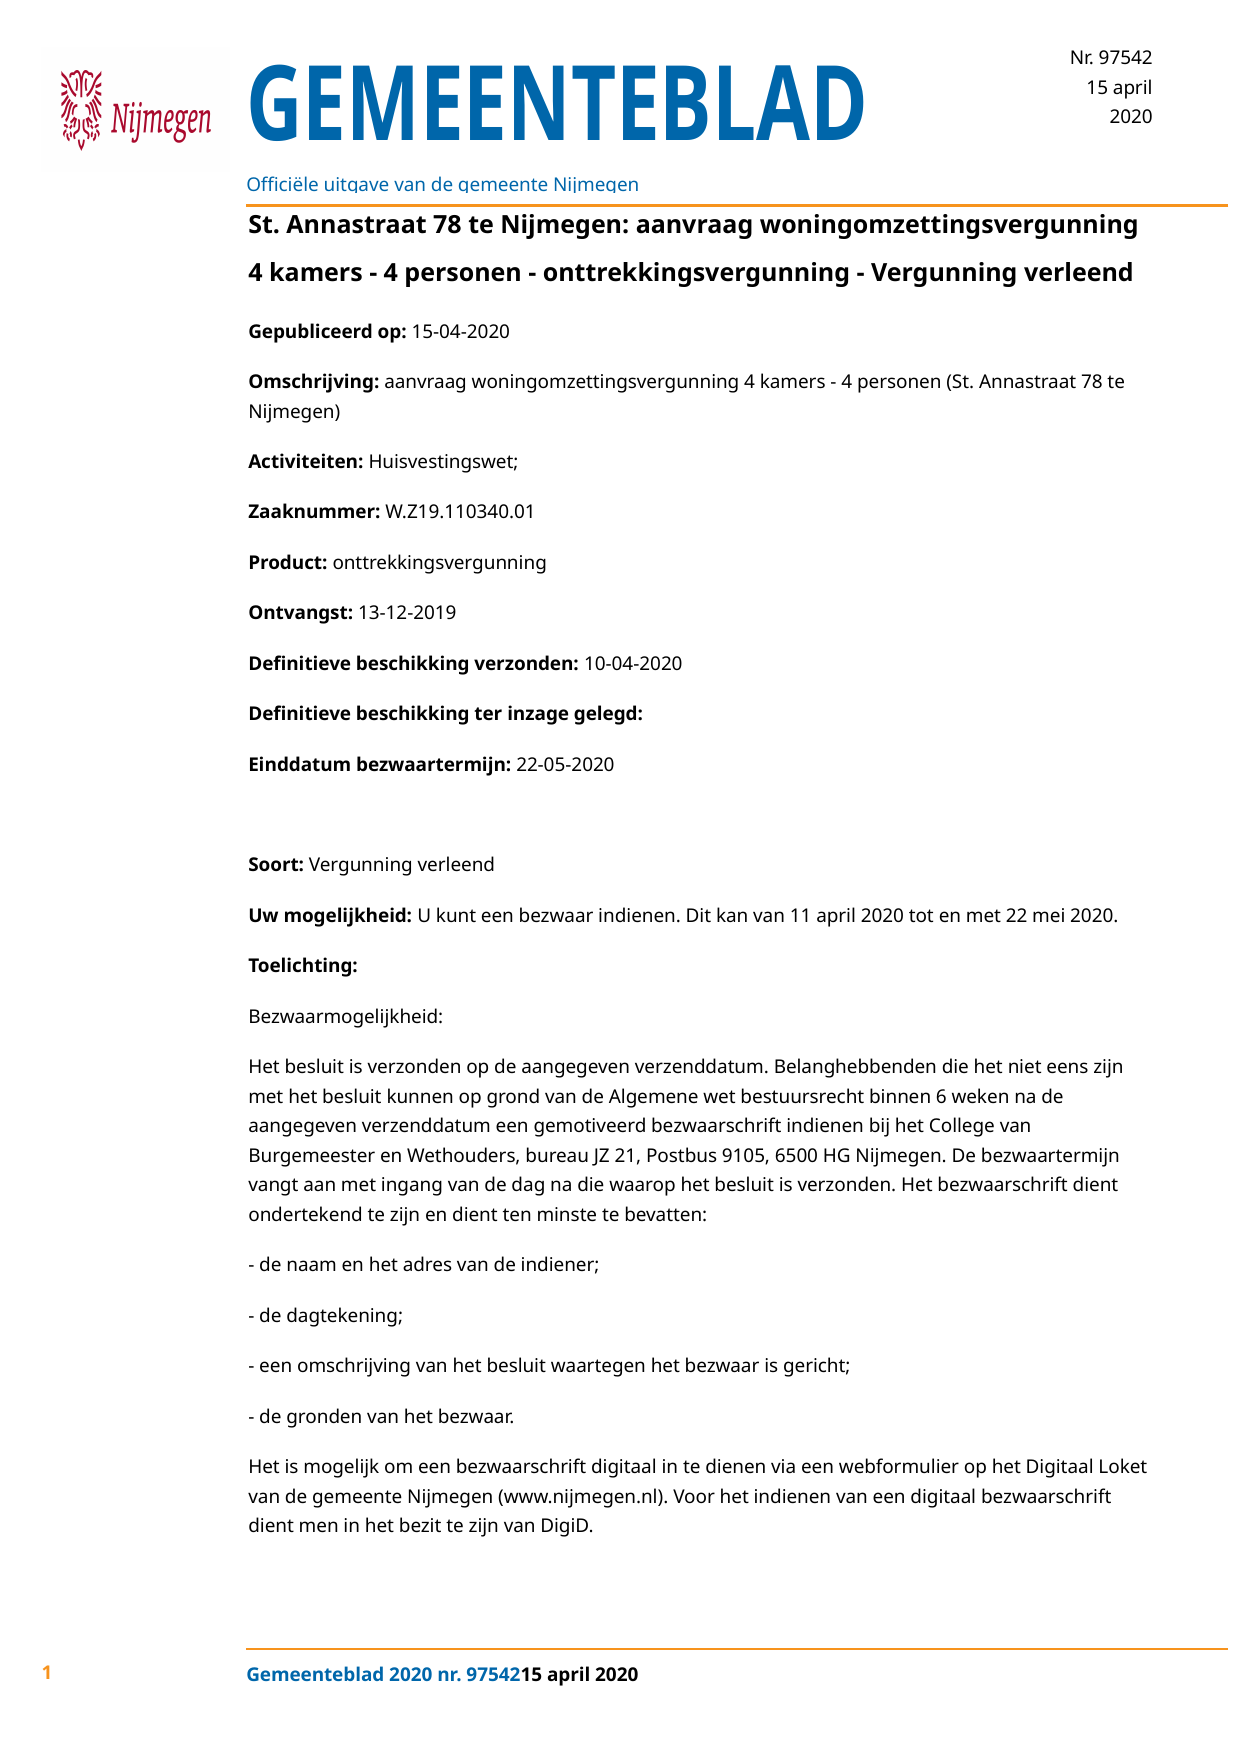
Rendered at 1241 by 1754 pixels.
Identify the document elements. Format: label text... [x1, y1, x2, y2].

text - een omschrijving van het besluit waartegen het bezwaar is gericht; [248, 1352, 1152, 1378]
text Gepubliceerd op: 15-04-2020 [248, 318, 1152, 344]
text - de gronden van het bezwaar. [248, 1403, 1152, 1429]
text Bezwaarmogelijkheid: [248, 1003, 1152, 1029]
text - de naam en het adres van de indiener; [248, 1252, 1152, 1277]
text Het is mogelijk om een bezwaarschrift digitaal in te dienen via een webformulier op het Digitaal Loket van de gemeente Nijmegen (www.nijmegen.nl). Voor het indienen van een digitaal bezwaarschrift dient men in het bezit te zijn van DigiD. [248, 1453, 1152, 1538]
text - de dagtekening; [248, 1302, 1152, 1328]
text Zaaknummer: W.Z19.110340.01 [248, 499, 1152, 524]
text Uw mogelijkheid: U kunt een bezwaar indienen. Dit kan van 11 april 2020 tot en met 22 mei 2020. [248, 902, 1152, 928]
text Het besluit is verzonden op de aangegeven verzenddatum. Belanghebbenden die het niet eens zijn met het besluit kunnen op grond van de Algemene wet bestuursrecht binnen 6 weken na de aangegeven verzenddatum een gemotiveerd bezwaarschrift indienen bij het College van Burgemeester en Wethouders, bureau JZ 21, Postbus 9105, 6500 HG Nijmegen. De bezwaartermijn vangt aan met ingang van de dag na die waarop het besluit is verzonden. Het bezwaarschrift dient ondertekend te zijn en dient ten minste te bevatten: [248, 1053, 1152, 1227]
text Omschrijving: aanvraag woningomzettingsvergunning 4 kamers - 4 personen (St. Annastraat 78 te Nijmegen) [248, 368, 1152, 424]
text Toelichting: [248, 952, 1152, 978]
text Definitieve beschikking verzonden: 10-04-2020 [248, 650, 1152, 676]
text Product: onttrekkingsvergunning [248, 549, 1152, 575]
text Activiteiten: Huisvestingswet; [248, 448, 1152, 474]
picture [41, 47, 231, 172]
text Ontvangst: 13-12-2019 [248, 599, 1152, 625]
text Definitieve beschikking ter inzage gelegd: [248, 700, 1152, 726]
text Einddatum bezwaartermijn: 22-05-2020 [248, 751, 1152, 777]
text St. Annastraat 78 te Nijmegen: aanvraag woningomzettingsvergunning 4 kamers - 4 personen - onttrekkingsvergunning - Vergunning verleend [248, 207, 1152, 288]
text Soort: Vergunning verleend [248, 852, 1152, 877]
